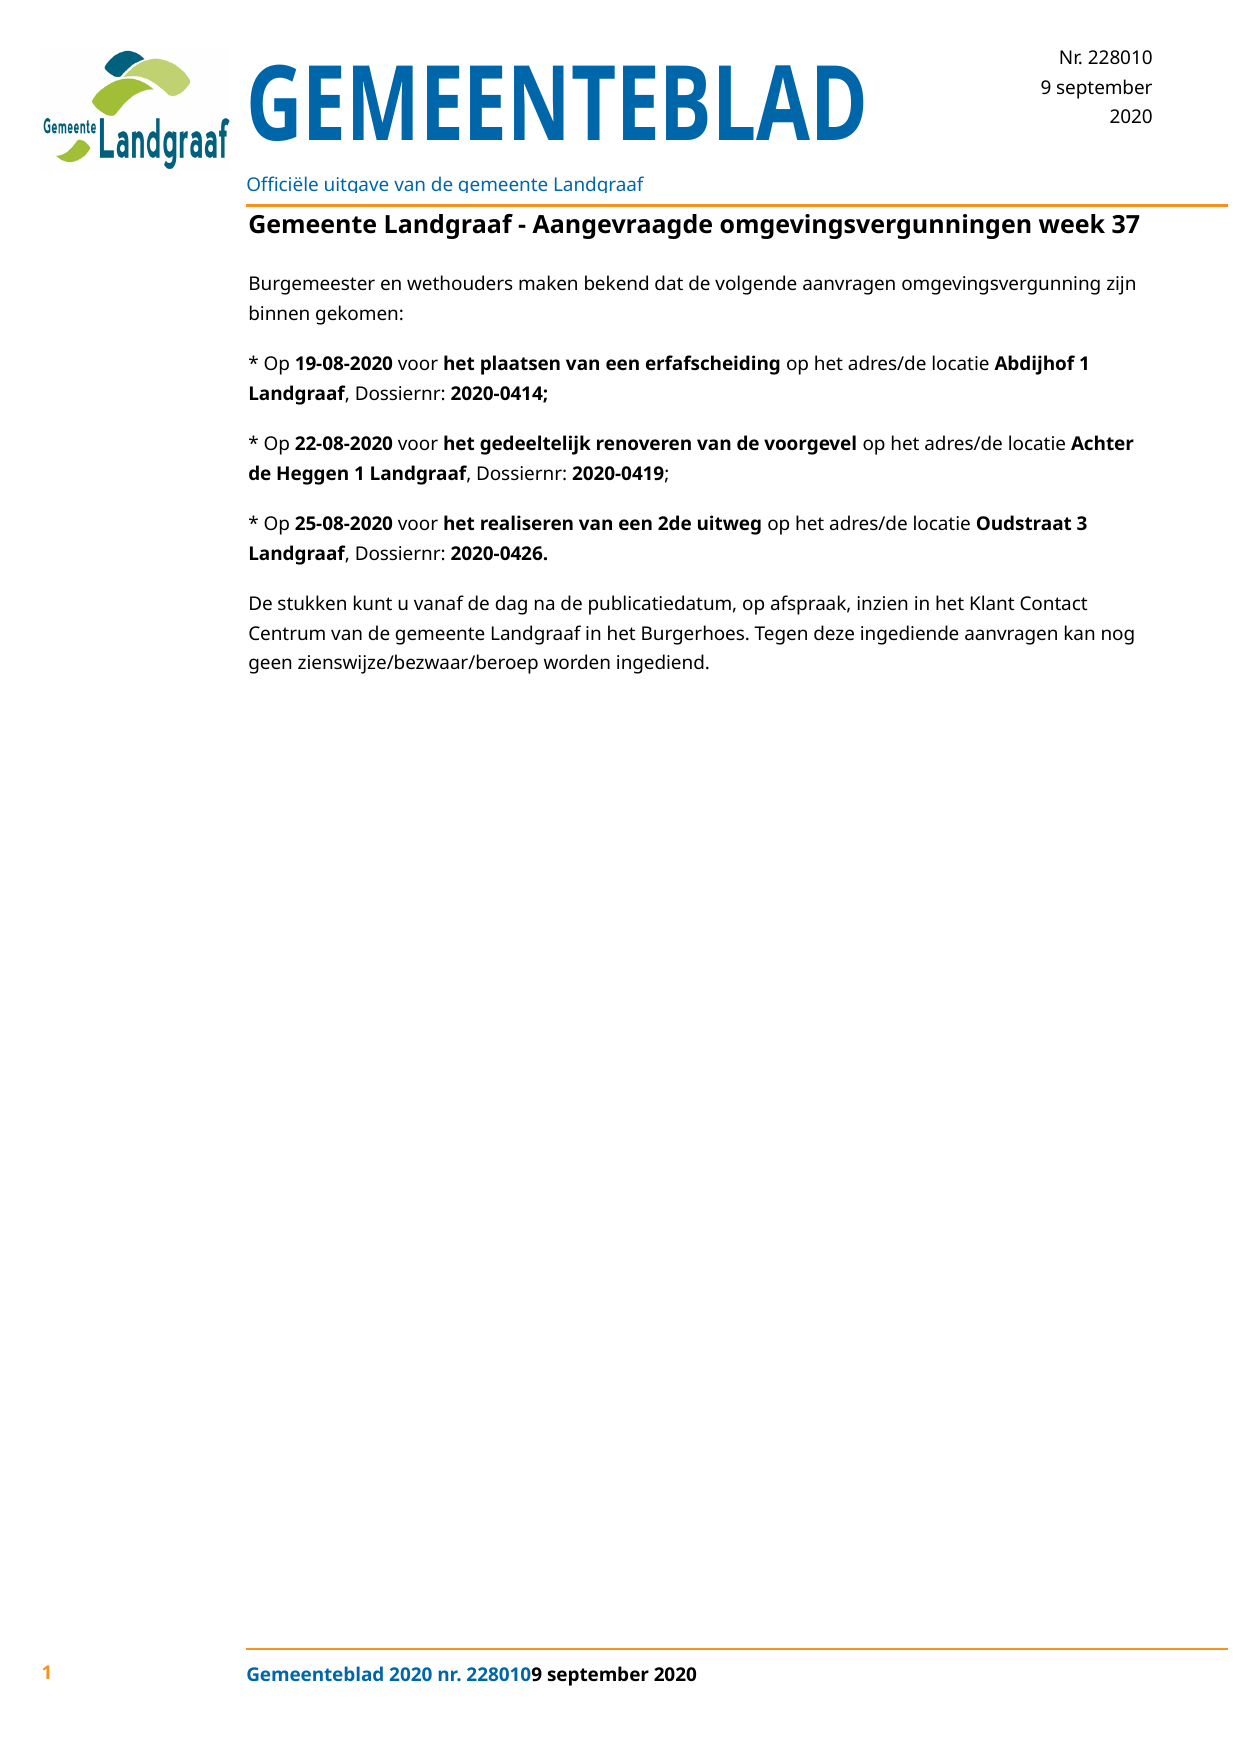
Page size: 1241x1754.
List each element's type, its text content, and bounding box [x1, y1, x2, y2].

text De stukken kunt u vanaf de dag na de publicatiedatum, op afspraak, inzien in het Klant Contact Centrum van de gemeente Landgraaf in het Burgerhoes. Tegen deze ingediende aanvragen kan nog geen zienswijze/bezwaar/beroep worden ingediend. [248, 590, 1152, 675]
picture [41, 47, 231, 172]
text Gemeente Landgraaf - Aangevraagde omgevingsvergunningen week 37 [248, 207, 1152, 241]
text * Op 22-08-2020 voor het gedeeltelijk renoveren van de voorgevel op het adres/de locatie Achter de Heggen 1 Landgraaf, Dossiernr: 2020-0419; [248, 430, 1152, 486]
text * Op 19-08-2020 voor het plaatsen van een erfafscheiding op het adres/de locatie Abdijhof 1 Landgraaf, Dossiernr: 2020-0414; [248, 350, 1152, 406]
text * Op 25-08-2020 voor het realiseren van een 2de uitweg op het adres/de locatie Oudstraat 3 Landgraaf, Dossiernr: 2020-0426. [248, 510, 1152, 566]
text Burgemeester en wethouders maken bekend dat de volgende aanvragen omgevingsvergunning zijn binnen gekomen: [248, 270, 1152, 326]
